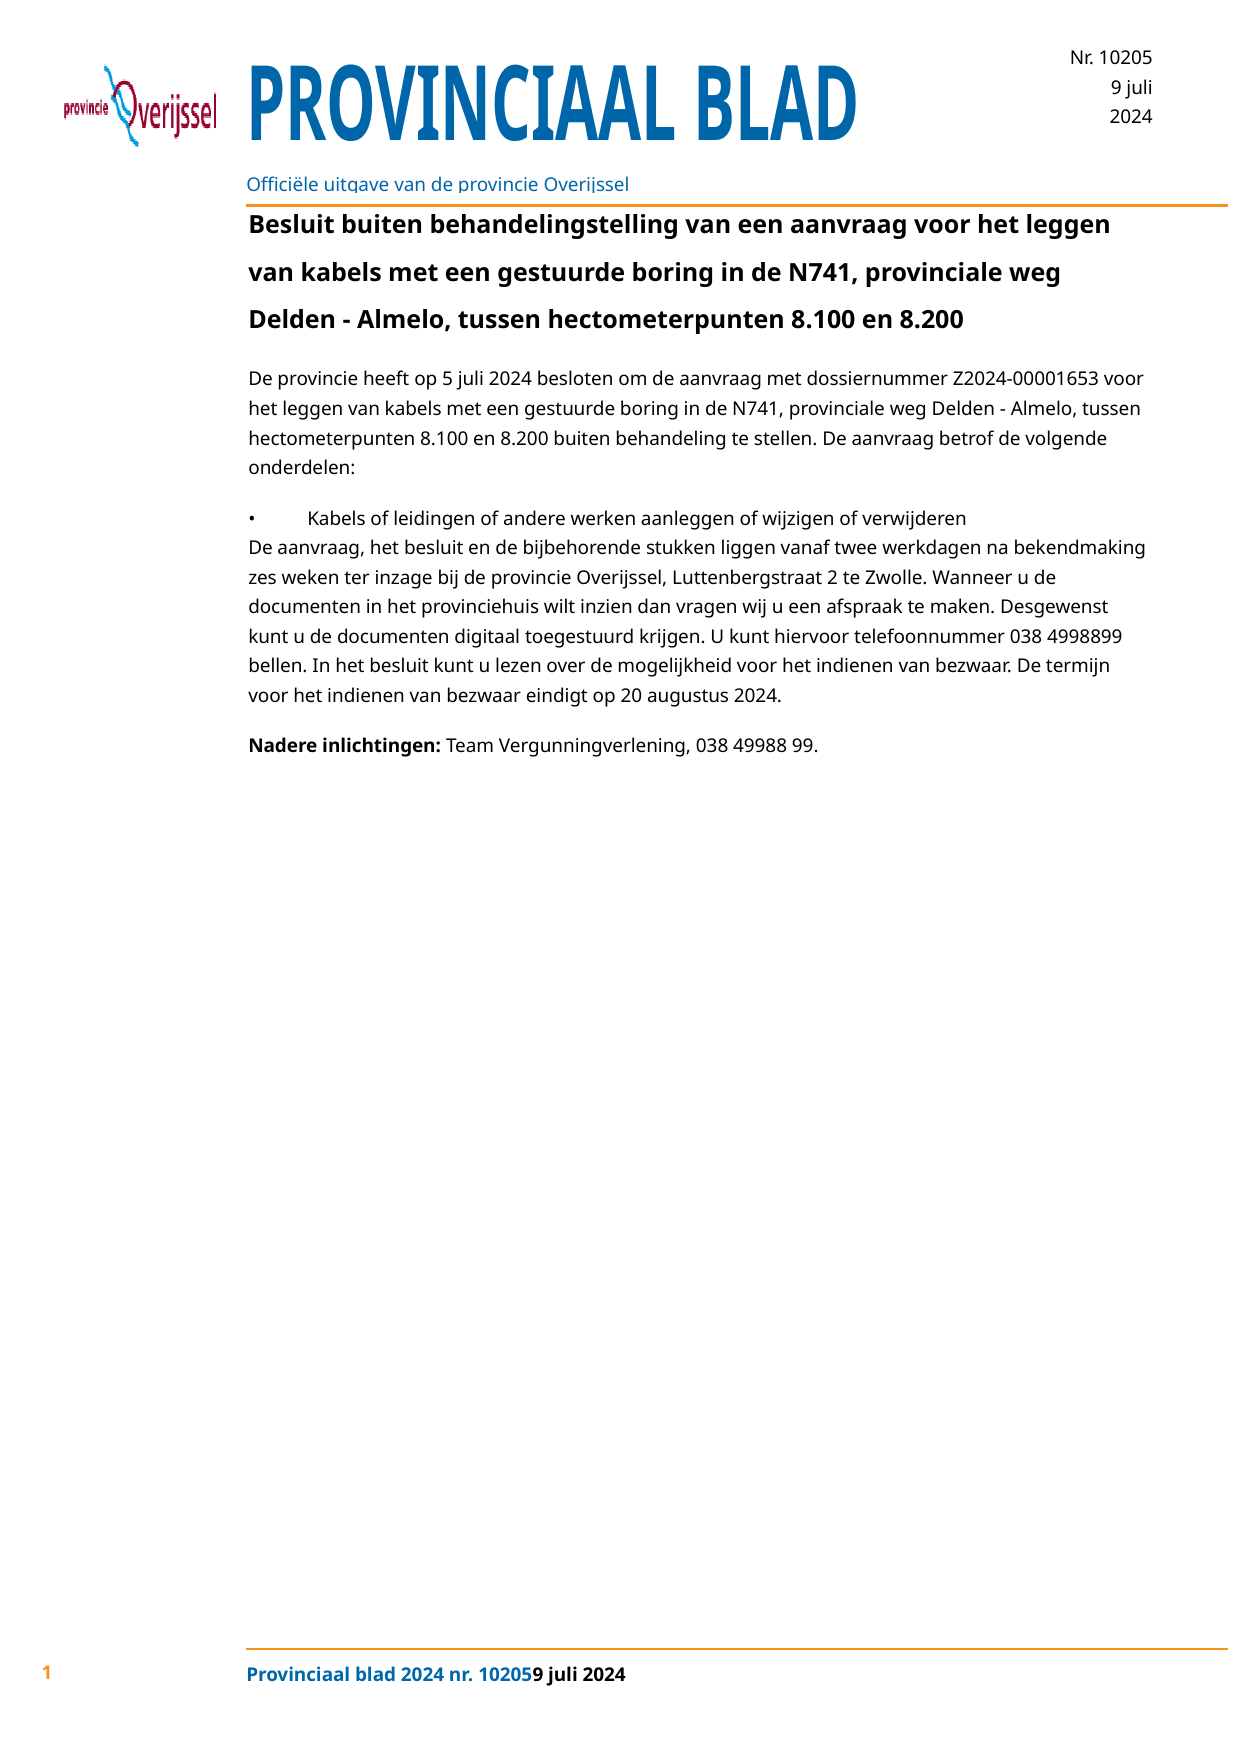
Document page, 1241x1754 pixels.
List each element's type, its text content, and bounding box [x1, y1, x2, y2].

text Nadere inlichtingen: Team Vergunningverlening, 038 49988 99. [248, 733, 1152, 758]
list Kabels of leidingen of andere werken aanleggen of wijzigen of verwijderen [248, 505, 1152, 530]
text De aanvraag, het besluit en de bijbehorende stukken liggen vanaf twee werkdagen na bekendmaking zes weken ter inzage bij de provincie Overijssel, Luttenbergstraat 2 te Zwolle. Wanneer u de documenten in het provinciehuis wilt inzien dan vragen wij u een afspraak te maken. Desgewenst kunt u de documenten digitaal toegestuurd krijgen. U kunt hiervoor telefoonnummer 038 4998899 bellen. In het besluit kunt u lezen over de mogelijkheid voor het indienen van bezwaar. De termijn voor het indienen van bezwaar eindigt op 20 augustus 2024. [248, 534, 1152, 708]
text Besluit buiten behandelingstelling van een aanvraag voor het leggen van kabels met een gestuurde boring in de N741, provinciale weg Delden - Almelo, tussen hectometerpunten 8.100 en 8.200 [248, 207, 1152, 336]
picture [41, 47, 231, 172]
text De provincie heeft op 5 juli 2024 besloten om de aanvraag met dossiernummer Z2024-00001653 voor het leggen van kabels met een gestuurde boring in de N741, provinciale weg Delden - Almelo, tussen hectometerpunten 8.100 en 8.200 buiten behandeling te stellen. De aanvraag betrof de volgende onderdelen: [248, 366, 1152, 480]
